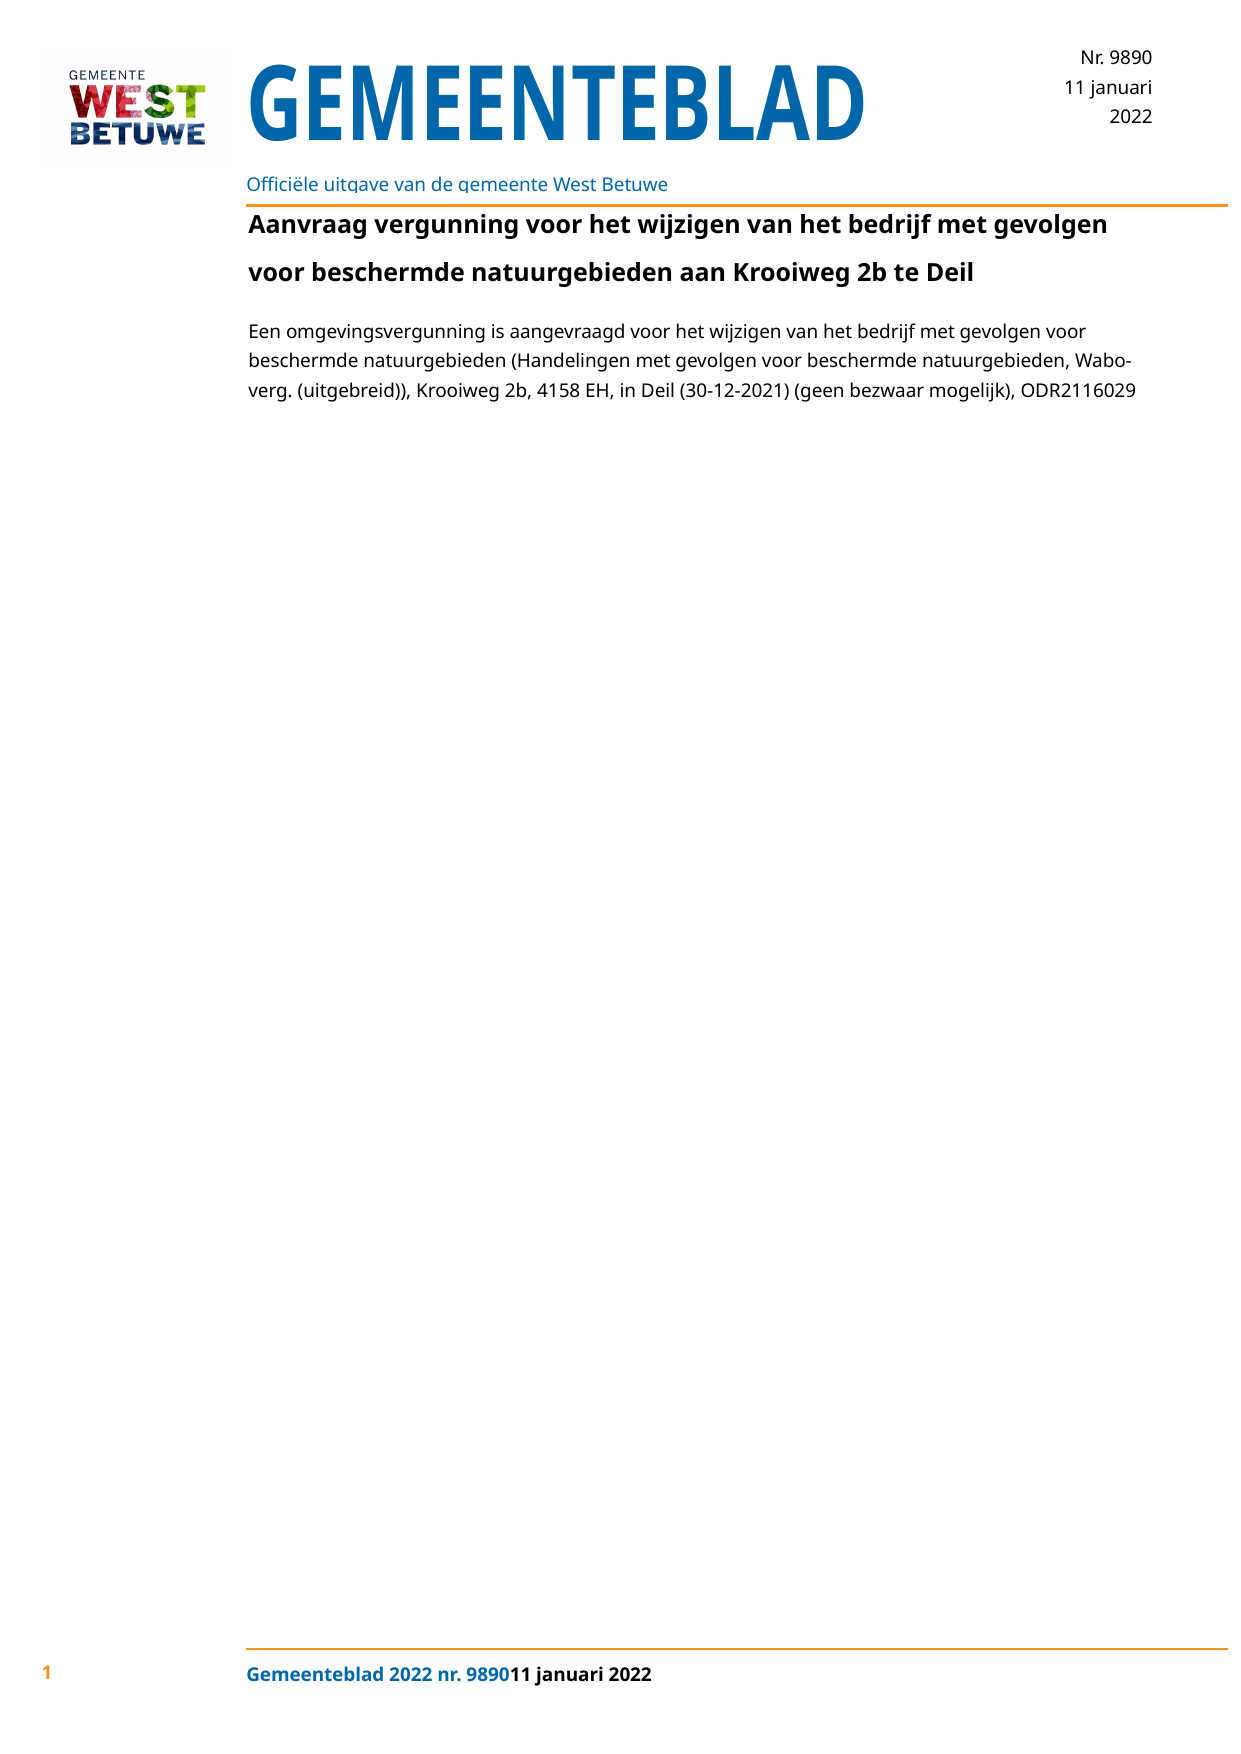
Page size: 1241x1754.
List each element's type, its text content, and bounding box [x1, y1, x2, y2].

picture [41, 47, 231, 172]
text Een omgevingsvergunning is aangevraagd voor het wijzigen van het bedrijf met gevolgen voor beschermde natuurgebieden (Handelingen met gevolgen voor beschermde natuurgebieden, Wabo-verg. (uitgebreid)), Krooiweg 2b, 4158 EH, in Deil (30-12-2021) (geen bezwaar mogelijk), ODR2116029 [248, 318, 1152, 403]
text Aanvraag vergunning voor het wijzigen van het bedrijf met gevolgen voor beschermde natuurgebieden aan Krooiweg 2b te Deil [248, 207, 1152, 288]
